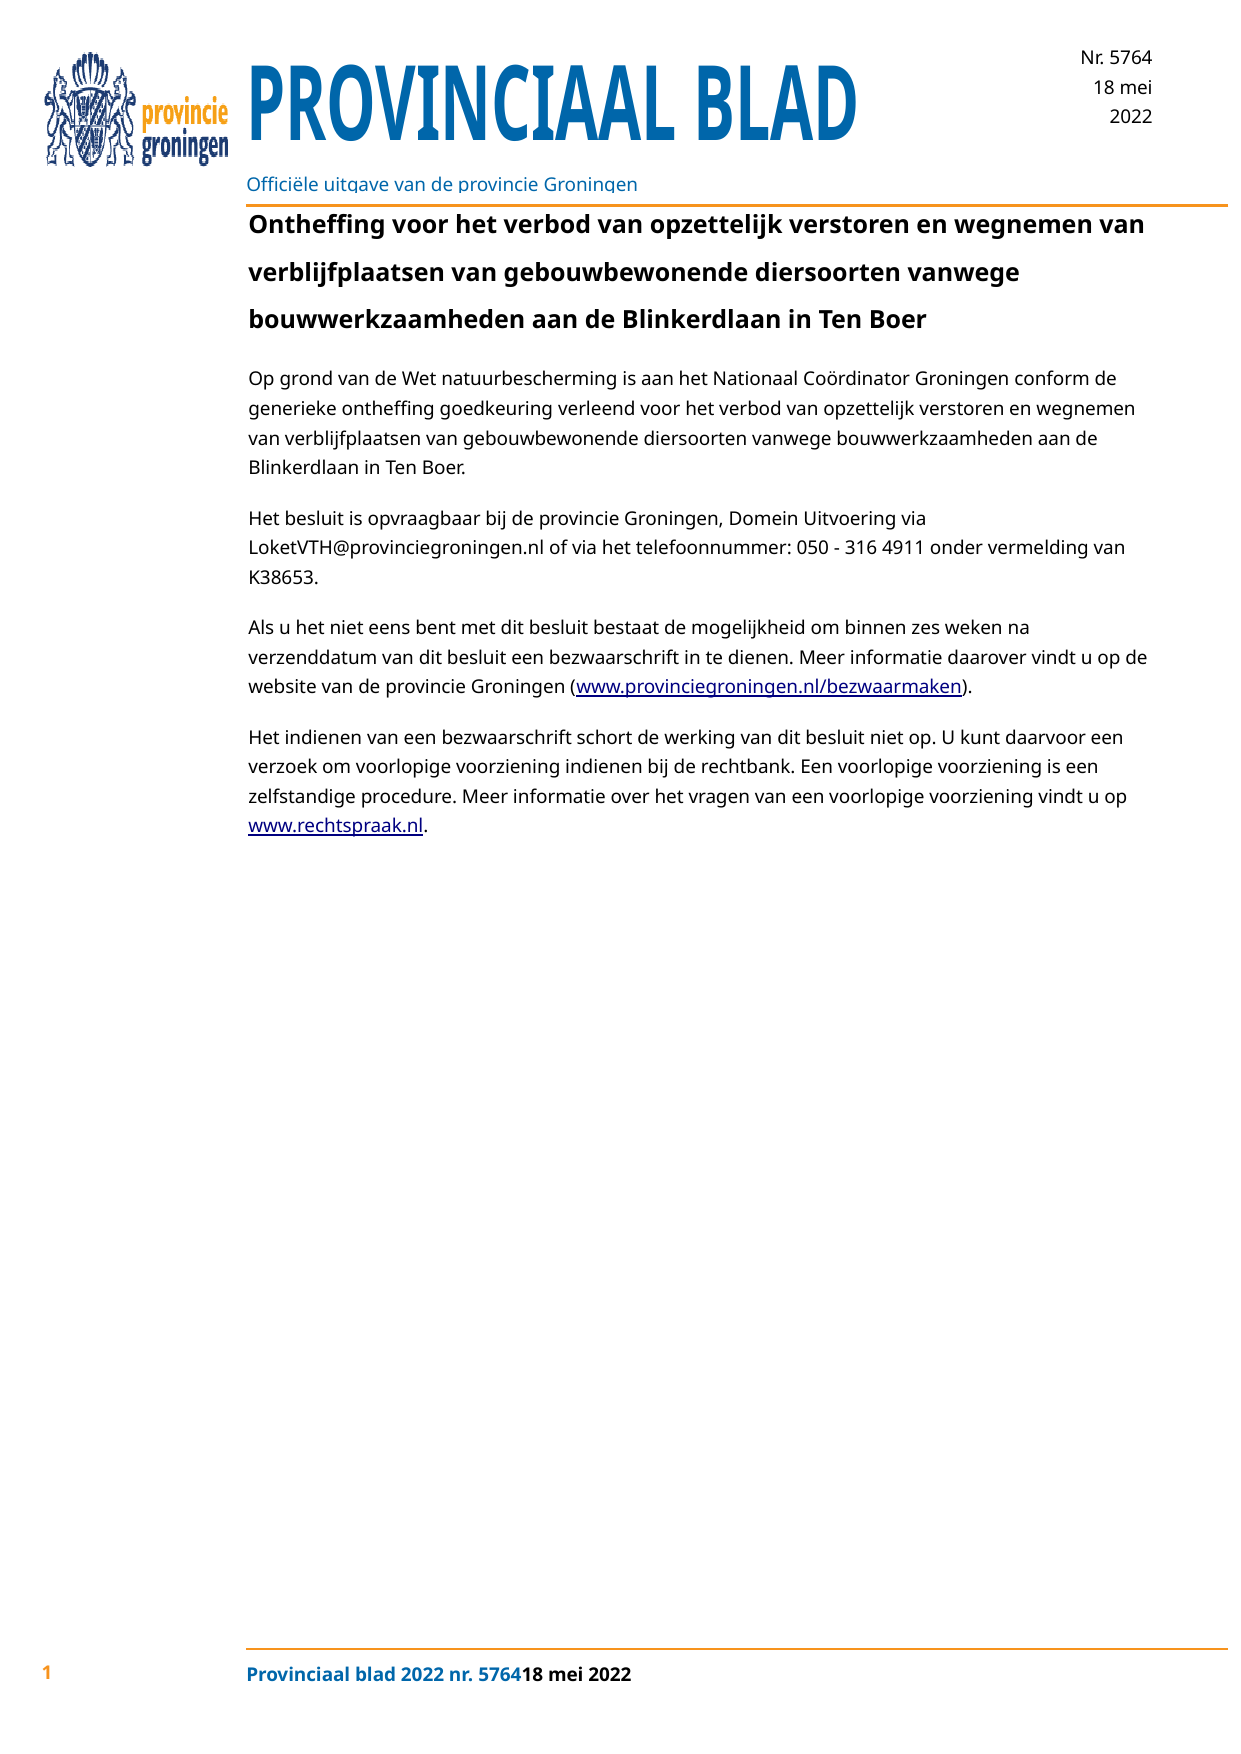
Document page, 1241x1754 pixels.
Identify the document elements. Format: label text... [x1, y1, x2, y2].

text Het indienen van een bezwaarschrift schort de werking van dit besluit niet op. U kunt daarvoor een verzoek om voorlopige voorziening indienen bij de rechtbank. Een voorlopige voorziening is een zelfstandige procedure. Meer informatie over het vragen van een voorlopige voorziening vindt u op www.rechtspraak.nl. [248, 724, 1152, 838]
picture [41, 47, 231, 172]
text Op grond van de Wet natuurbescherming is aan het Nationaal Coördinator Groningen conform de generieke ontheffing goedkeuring verleend voor het verbod van opzettelijk verstoren en wegnemen van verblijfplaatsen van gebouwbewonende diersoorten vanwege bouwwerkzaamheden aan de Blinkerdlaan in Ten Boer. [248, 366, 1152, 480]
text Het besluit is opvraagbaar bij de provincie Groningen, Domein Uitvoering via LoketVTH@provinciegroningen.nl of via het telefoonnummer: 050 - 316 4911 onder vermelding van K38653. [248, 505, 1152, 589]
text Als u het niet eens bent met dit besluit bestaat de mogelijkheid om binnen zes weken na verzenddatum van dit besluit een bezwaarschrift in te dienen. Meer informatie daarover vindt u op de website van de provincie Groningen (www.provinciegroningen.nl/bezwaarmaken). [248, 614, 1152, 699]
text Ontheffing voor het verbod van opzettelijk verstoren en wegnemen van verblijfplaatsen van gebouwbewonende diersoorten vanwege bouwwerkzaamheden aan de Blinkerdlaan in Ten Boer [248, 207, 1152, 336]
